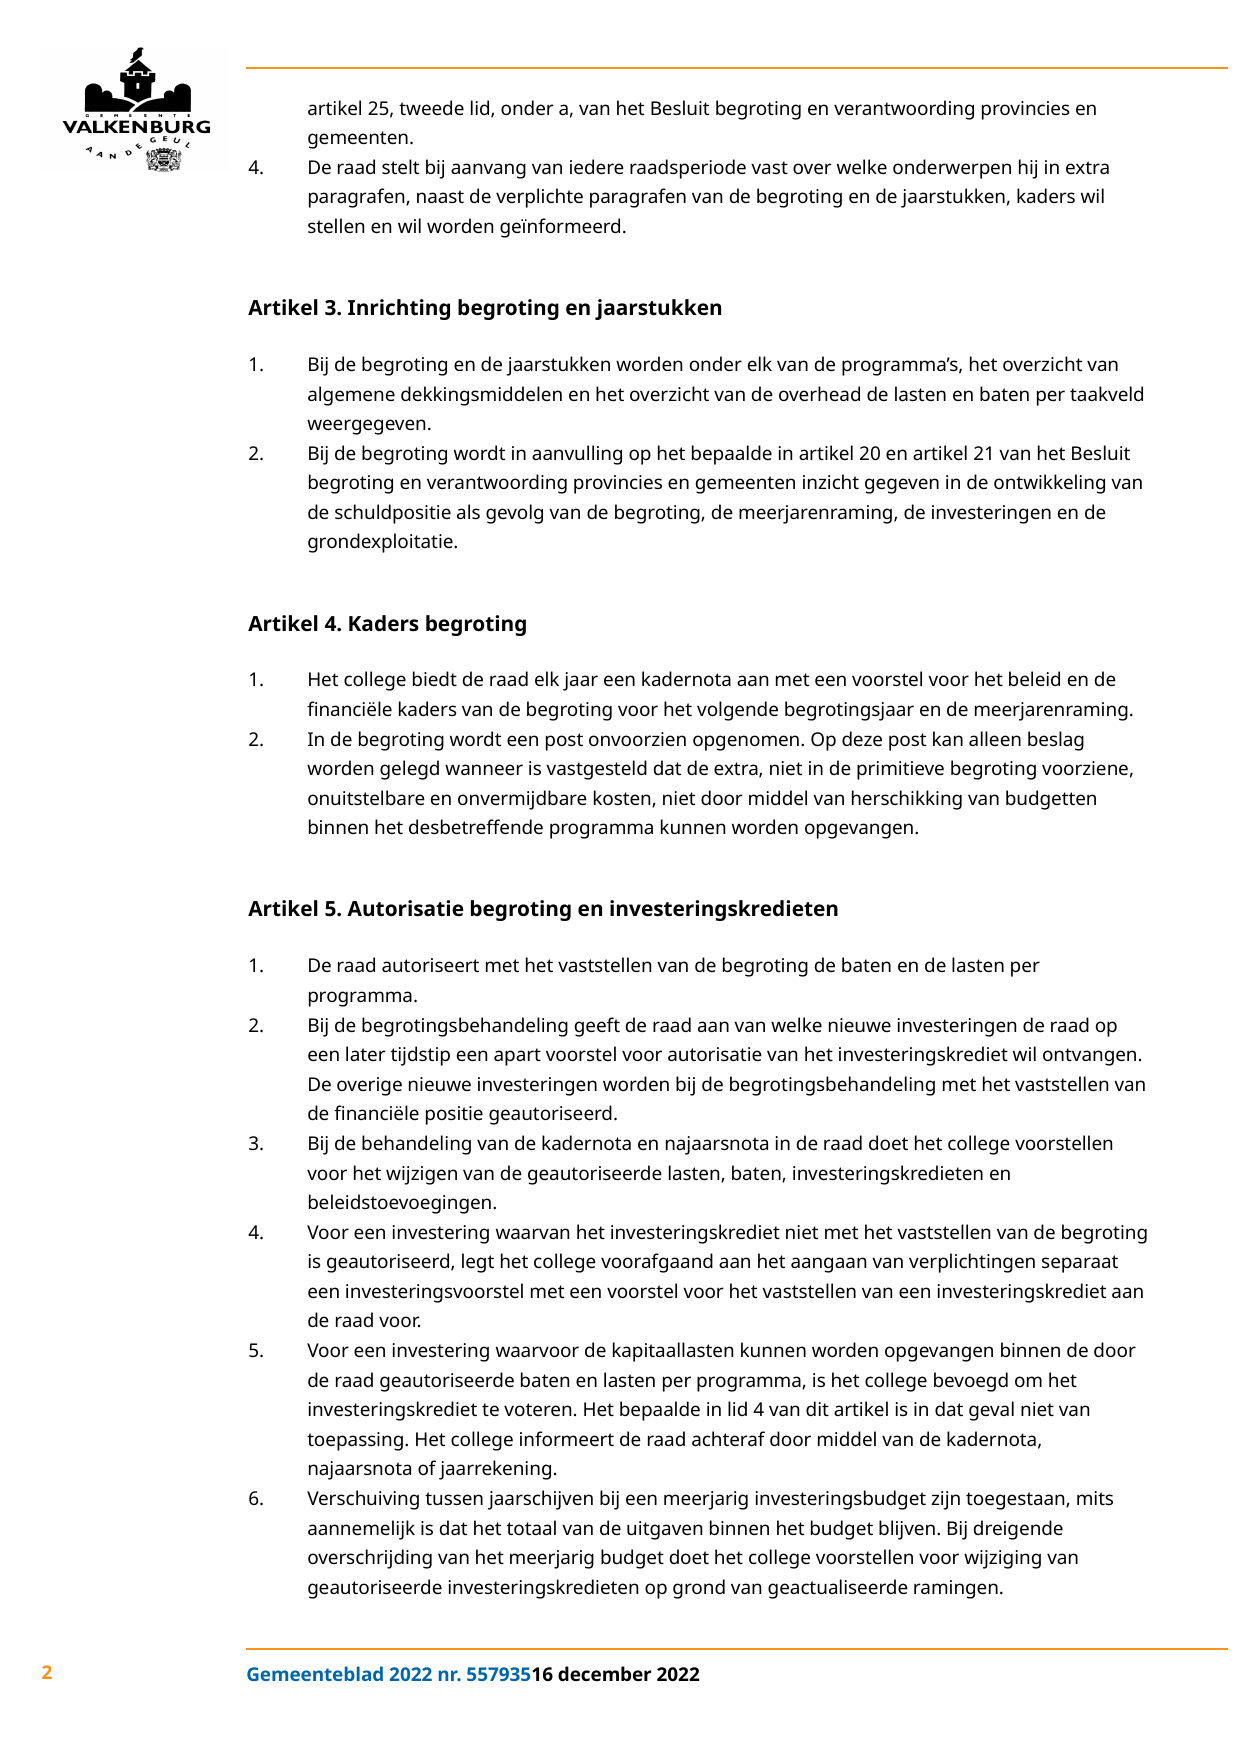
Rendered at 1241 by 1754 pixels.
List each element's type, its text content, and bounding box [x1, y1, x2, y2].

picture [41, 47, 231, 172]
list De raad stelt bij aanvang van iedere raadsperiode vast over welke onderwerpen hij in extra paragrafen, naast de verplichte paragrafen van de begroting en de jaarstukken, kaders wil stellen en wil worden geïnformeerd. [248, 154, 1152, 239]
text Artikel 4. Kaders begroting [248, 609, 1152, 637]
list De raad autoriseert met het vaststellen van de begroting de baten en de lasten per programma. [248, 953, 1152, 1008]
list Bij de behandeling van de kadernota en najaarsnota in de raad doet het college voorstellen voor het wijzigen van de geautoriseerde lasten, baten, investeringskredieten en beleidstoevoegingen. [248, 1130, 1152, 1215]
list Voor een investering waarvoor de kapitaallasten kunnen worden opgevangen binnen de door de raad geautoriseerde baten en lasten per programma, is het college bevoegd om het investeringskrediet te voteren. Het bepaalde in lid 4 van dit artikel is in dat geval niet van toepassing. Het college informeert de raad achteraf door middel van de kadernota, najaarsnota of jaarrekening. [248, 1337, 1152, 1481]
list artikel 25, tweede lid, onder a, van het Besluit begroting en verantwoording provincies en gemeenten. [248, 95, 1152, 150]
list Verschuiving tussen jaarschijven bij een meerjarig investeringsbudget zijn toegestaan, mits aannemelijk is dat het totaal van de uitgaven binnen het budget blijven. Bij dreigende overschrijding van het meerjarig budget doet het college voorstellen voor wijziging van geautoriseerde investeringskredieten op grond van geactualiseerde ramingen. [248, 1485, 1152, 1599]
text Artikel 3. Inrichting begroting en jaarstukken [248, 293, 1152, 322]
list Bij de begroting wordt in aanvulling op het bepaalde in artikel 20 en artikel 21 van het Besluit begroting en verantwoording provincies en gemeenten inzicht gegeven in de ontwikkeling van de schuldpositie als gevolg van de begroting, de meerjarenraming, de investeringen en de grondexploitatie. [248, 440, 1152, 554]
list Het college biedt de raad elk jaar een kadernota aan met een voorstel voor het beleid en de financiële kaders van de begroting voor het volgende begrotingsjaar en de meerjarenraming. [248, 667, 1152, 722]
text Artikel 5. Autorisatie begroting en investeringskredieten [248, 894, 1152, 923]
list In de begroting wordt een post onvoorzien opgenomen. Op deze post kan alleen beslag worden gelegd wanneer is vastgesteld dat de extra, niet in de primitieve begroting voorziene, onuitstelbare en onvermijdbare kosten, niet door middel van herschikking van budgetten binnen het desbetreffende programma kunnen worden opgevangen. [248, 726, 1152, 840]
list Voor een investering waarvan het investeringskrediet niet met het vaststellen van de begroting is geautoriseerd, legt het college voorafgaand aan het aangaan van verplichtingen separaat een investeringsvoorstel met een voorstel voor het vaststellen van een investeringskrediet aan de raad voor. [248, 1219, 1152, 1333]
list Bij de begroting en de jaarstukken worden onder elk van de programma’s, het overzicht van algemene dekkingsmiddelen en het overzicht van de overhead de lasten en baten per taakveld weergegeven. [248, 351, 1152, 436]
list Bij de begrotingsbehandeling geeft de raad aan van welke nieuwe investeringen de raad op een later tijdstip een apart voorstel voor autorisatie van het investeringskrediet wil ontvangen. De overige nieuwe investeringen worden bij de begrotingsbehandeling met het vaststellen van de financiële positie geautoriseerd. [248, 1012, 1152, 1126]
